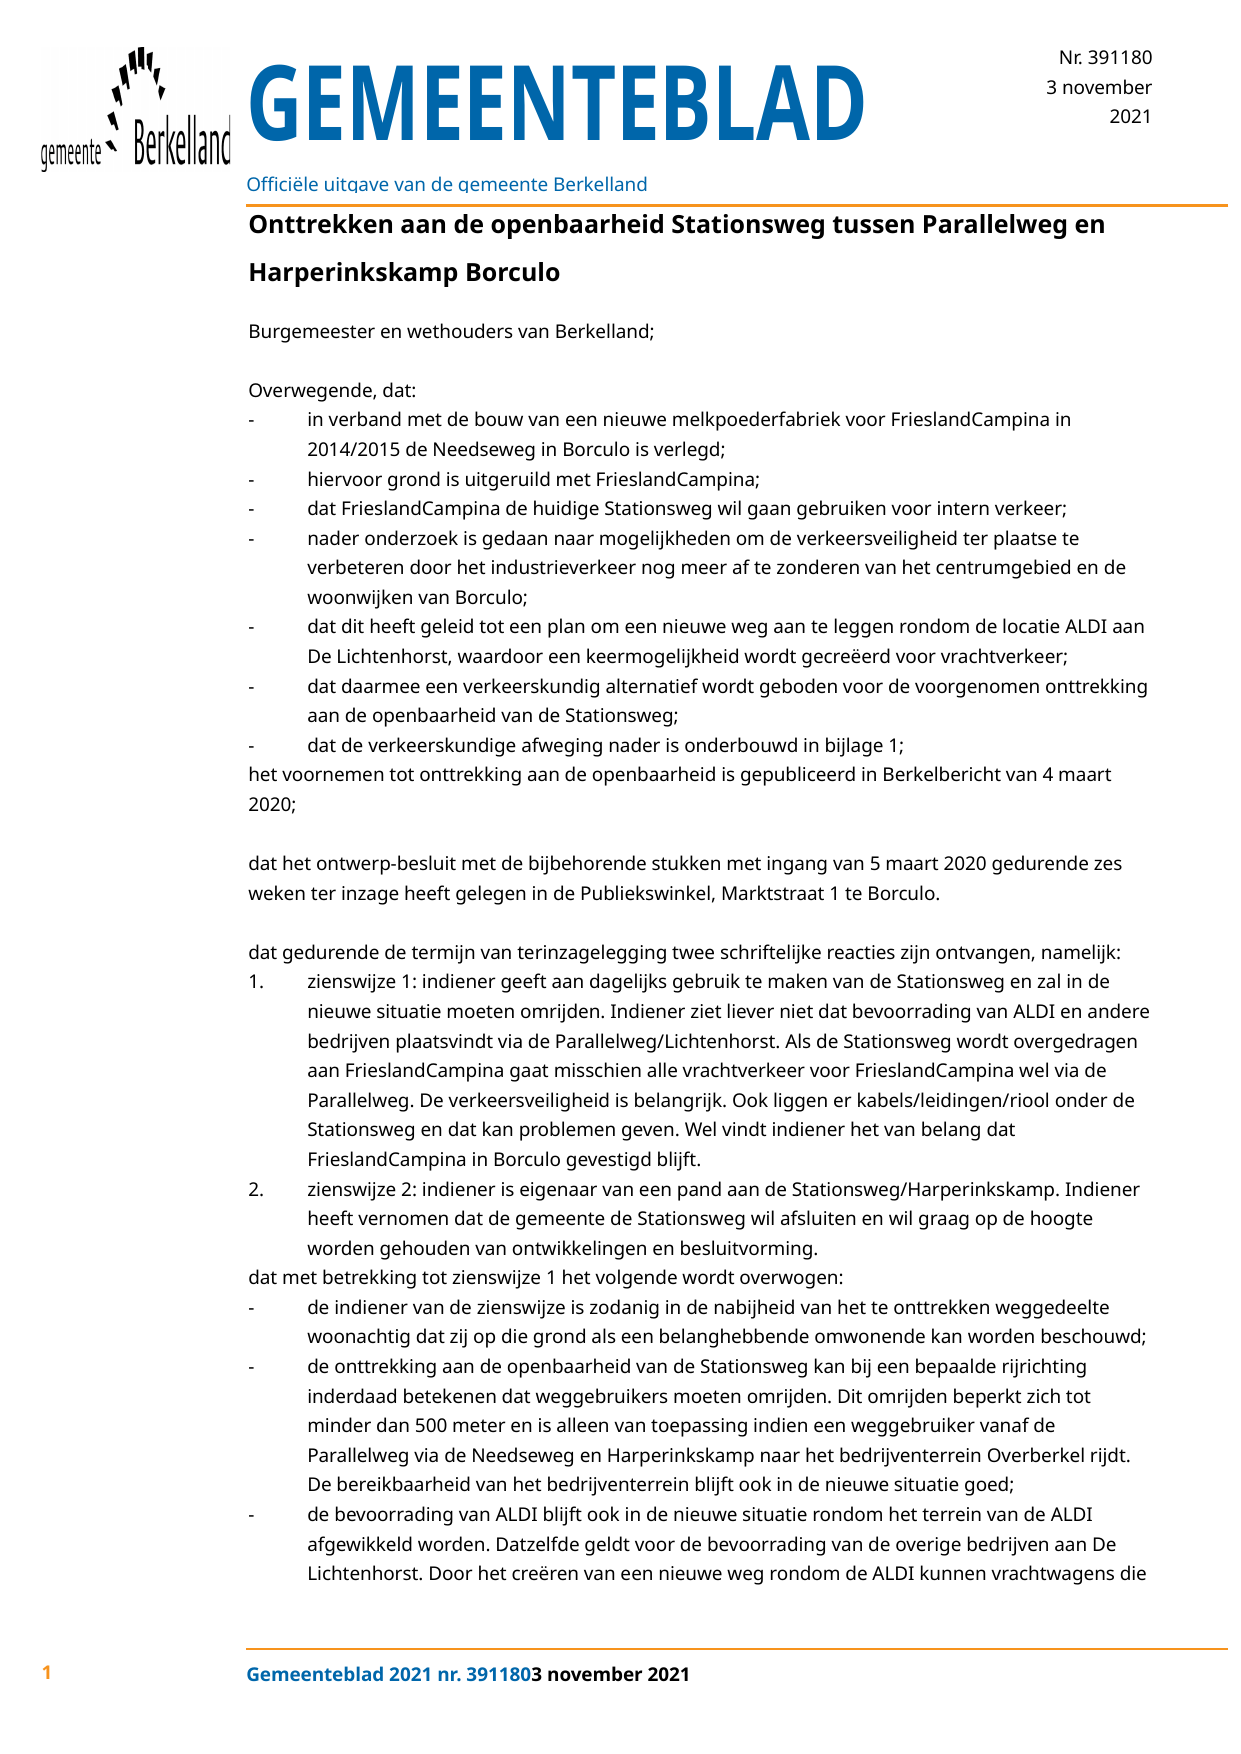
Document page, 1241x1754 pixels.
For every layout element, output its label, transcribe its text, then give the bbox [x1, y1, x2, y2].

list dat daarmee een verkeerskundig alternatief wordt geboden voor de voorgenomen onttrekking aan de openbaarheid van de Stationsweg; [248, 673, 1152, 728]
list nader onderzoek is gedaan naar mogelijkheden om de verkeersveiligheid ter plaatse te verbeteren door het industrieverkeer nog meer af te zonderen van het centrumgebied en de woonwijken van Borculo; [248, 525, 1152, 610]
list dat de verkeerskundige afweging nader is onderbouwd in bijlage 1; [248, 732, 1152, 758]
text dat met betrekking tot zienswijze 1 het volgende wordt overwogen: [248, 1264, 1152, 1290]
list dat FrieslandCampina de huidige Stationsweg wil gaan gebruiken voor intern verkeer; [248, 495, 1152, 521]
text Onttrekken aan de openbaarheid Stationsweg tussen Parallelweg en Harperinkskamp Borculo [248, 207, 1152, 288]
text dat gedurende de termijn van terinzagelegging twee schriftelijke reacties zijn ontvangen, namelijk: [248, 939, 1152, 965]
list hiervoor grond is uitgeruild met FrieslandCampina; [248, 466, 1152, 492]
text dat het ontwerp-besluit met de bijbehorende stukken met ingang van 5 maart 2020 gedurende zes weken ter inzage heeft gelegen in de Publiekswinkel, Marktstraat 1 te Borculo. [248, 850, 1152, 906]
list de bevoorrading van ALDI blijft ook in de nieuwe situatie rondom het terrein van de ALDI afgewikkeld worden. Datzelfde geldt voor de bevoorrading van de overige bedrijven aan De Lichtenhorst. Door het creëren van een nieuwe weg rondom de ALDI kunnen vrachtwagens die [248, 1501, 1152, 1586]
list dat dit heeft geleid tot een plan om een nieuwe weg aan te leggen rondom de locatie ALDI aan De Lichtenhorst, waardoor een keermogelijkheid wordt gecreëerd voor vrachtverkeer; [248, 614, 1152, 669]
text Overwegende, dat: [248, 377, 1152, 403]
list de onttrekking aan de openbaarheid van de Stationsweg kan bij een bepaalde rijrichting inderdaad betekenen dat weggebruikers moeten omrijden. Dit omrijden beperkt zich tot minder dan 500 meter en is alleen van toepassing indien een weggebruiker vanaf de Parallelweg via de Needseweg en Harperinkskamp naar het bedrijventerrein Overberkel rijdt. De bereikbaarheid van het bedrijventerrein blijft ook in de nieuwe situatie goed; [248, 1353, 1152, 1497]
picture [41, 47, 231, 172]
list de indiener van de zienswijze is zodanig in de nabijheid van het te onttrekken weggedeelte woonachtig dat zij op die grond als een belanghebbende omwonende kan worden beschouwd; [248, 1294, 1152, 1349]
text Burgemeester en wethouders van Berkelland; [248, 318, 1152, 344]
text het voornemen tot onttrekking aan de openbaarheid is gepubliceerd in Berkelbericht van 4 maart 2020; [248, 762, 1152, 817]
list zienswijze 1: indiener geeft aan dagelijks gebruik te maken van de Stationsweg en zal in de nieuwe situatie moeten omrijden. Indiener ziet liever niet dat bevoorrading van ALDI en andere bedrijven plaatsvindt via de Parallelweg/Lichtenhorst. Als de Stationsweg wordt overgedragen aan FrieslandCampina gaat misschien alle vrachtverkeer voor FrieslandCampina wel via de Parallelweg. De verkeersveiligheid is belangrijk. Ook liggen er kabels/leidingen/riool onder de Stationsweg en dat kan problemen geven. Wel vindt indiener het van belang dat FrieslandCampina in Borculo gevestigd blijft. [248, 969, 1152, 1172]
list in verband met de bouw van een nieuwe melkpoederfabriek voor FrieslandCampina in 2014/2015 de Needseweg in Borculo is verlegd; [248, 407, 1152, 462]
list zienswijze 2: indiener is eigenaar van een pand aan de Stationsweg/Harperinkskamp. Indiener heeft vernomen dat de gemeente de Stationsweg wil afsluiten en wil graag op de hoogte worden gehouden van ontwikkelingen en besluitvorming. [248, 1176, 1152, 1261]
